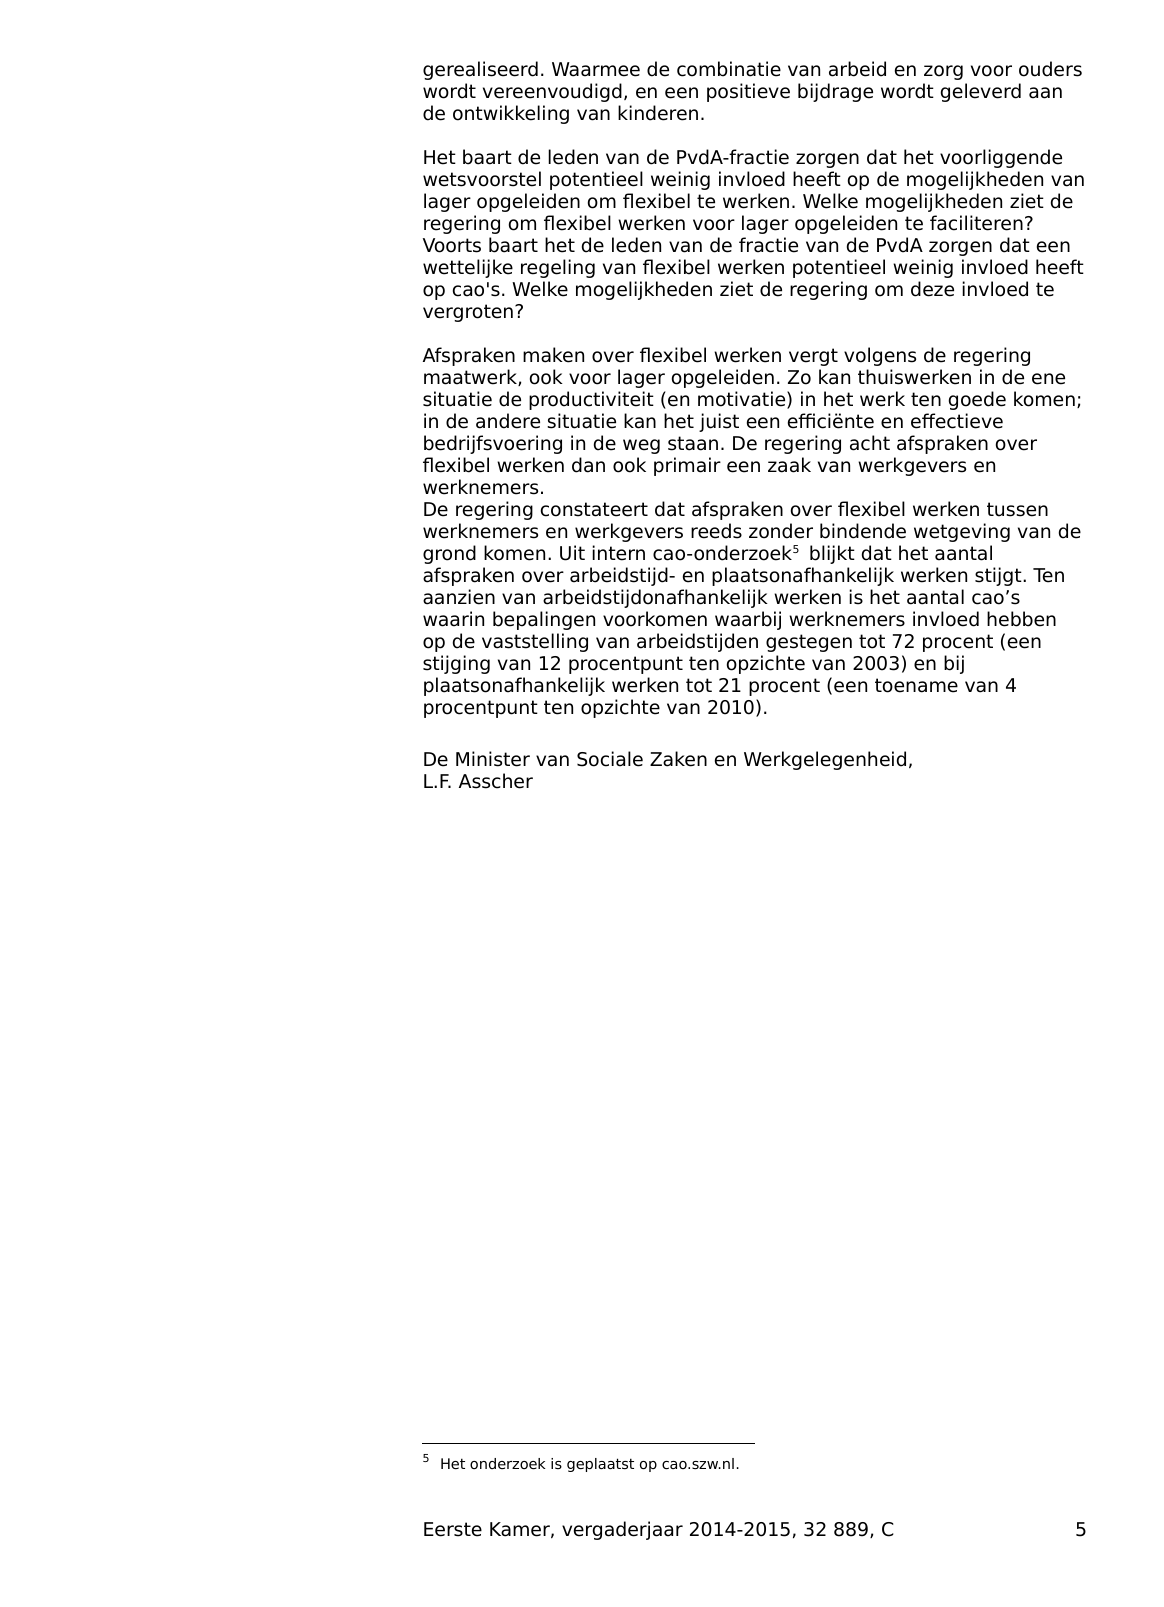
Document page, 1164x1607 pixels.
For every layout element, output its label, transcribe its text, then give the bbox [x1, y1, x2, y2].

text De Minister van Sociale Zaken en Werkgelegenheid, L.F. Asscher [422, 749, 1087, 793]
text Het baart de leden van de PvdA-fractie zorgen dat het voorliggende wetsvoorstel potentieel weinig invloed heeft op de mogelijkheden van lager opgeleiden om flexibel te werken. Welke mogelijkheden ziet de regering om flexibel werken voor lager opgeleiden te faciliteren? Voorts baart het de leden van de fractie van de PvdA zorgen dat een wettelijke regeling van flexibel werken potentieel weinig invloed heeft op cao's. Welke mogelijkheden ziet de regering om deze invloed te vergroten? [422, 147, 1087, 323]
text De regering constateert dat afspraken over flexibel werken tussen werknemers en werkgevers reeds zonder bindende wetgeving van de grond komen. Uit intern cao-onderzoek blijkt dat het aantal afspraken over arbeidstijd- en plaatsonafhankelijk werken stijgt. Ten aanzien van arbeidstijdonafhankelijk werken is het aantal cao’s waarin bepalingen voorkomen waarbij werknemers invloed hebben op de vaststelling van arbeidstijden gestegen tot 72 procent (een stijging van 12 procentpunt ten opzichte van 2003) en bij plaatsonafhankelijk werken tot 21 procent (een toename van 4 procentpunt ten opzichte van 2010). [422, 499, 1087, 719]
text gerealiseerd. Waarmee de combinatie van arbeid en zorg voor ouders wordt vereenvoudigd, en een positieve bijdrage wordt geleverd aan de ontwikkeling van kinderen. [422, 59, 1087, 125]
text Afspraken maken over flexibel werken vergt volgens de regering maatwerk, ook voor lager opgeleiden. Zo kan thuiswerken in de ene situatie de productiviteit (en motivatie) in het werk ten goede komen; in de andere situatie kan het juist een efficiënte en effectieve bedrijfsvoering in de weg staan. De regering acht afspraken over flexibel werken dan ook primair een zaak van werkgevers en werknemers. [422, 345, 1087, 499]
text Het onderzoek is geplaatst op cao.szw.nl. [422, 1452, 1087, 1474]
